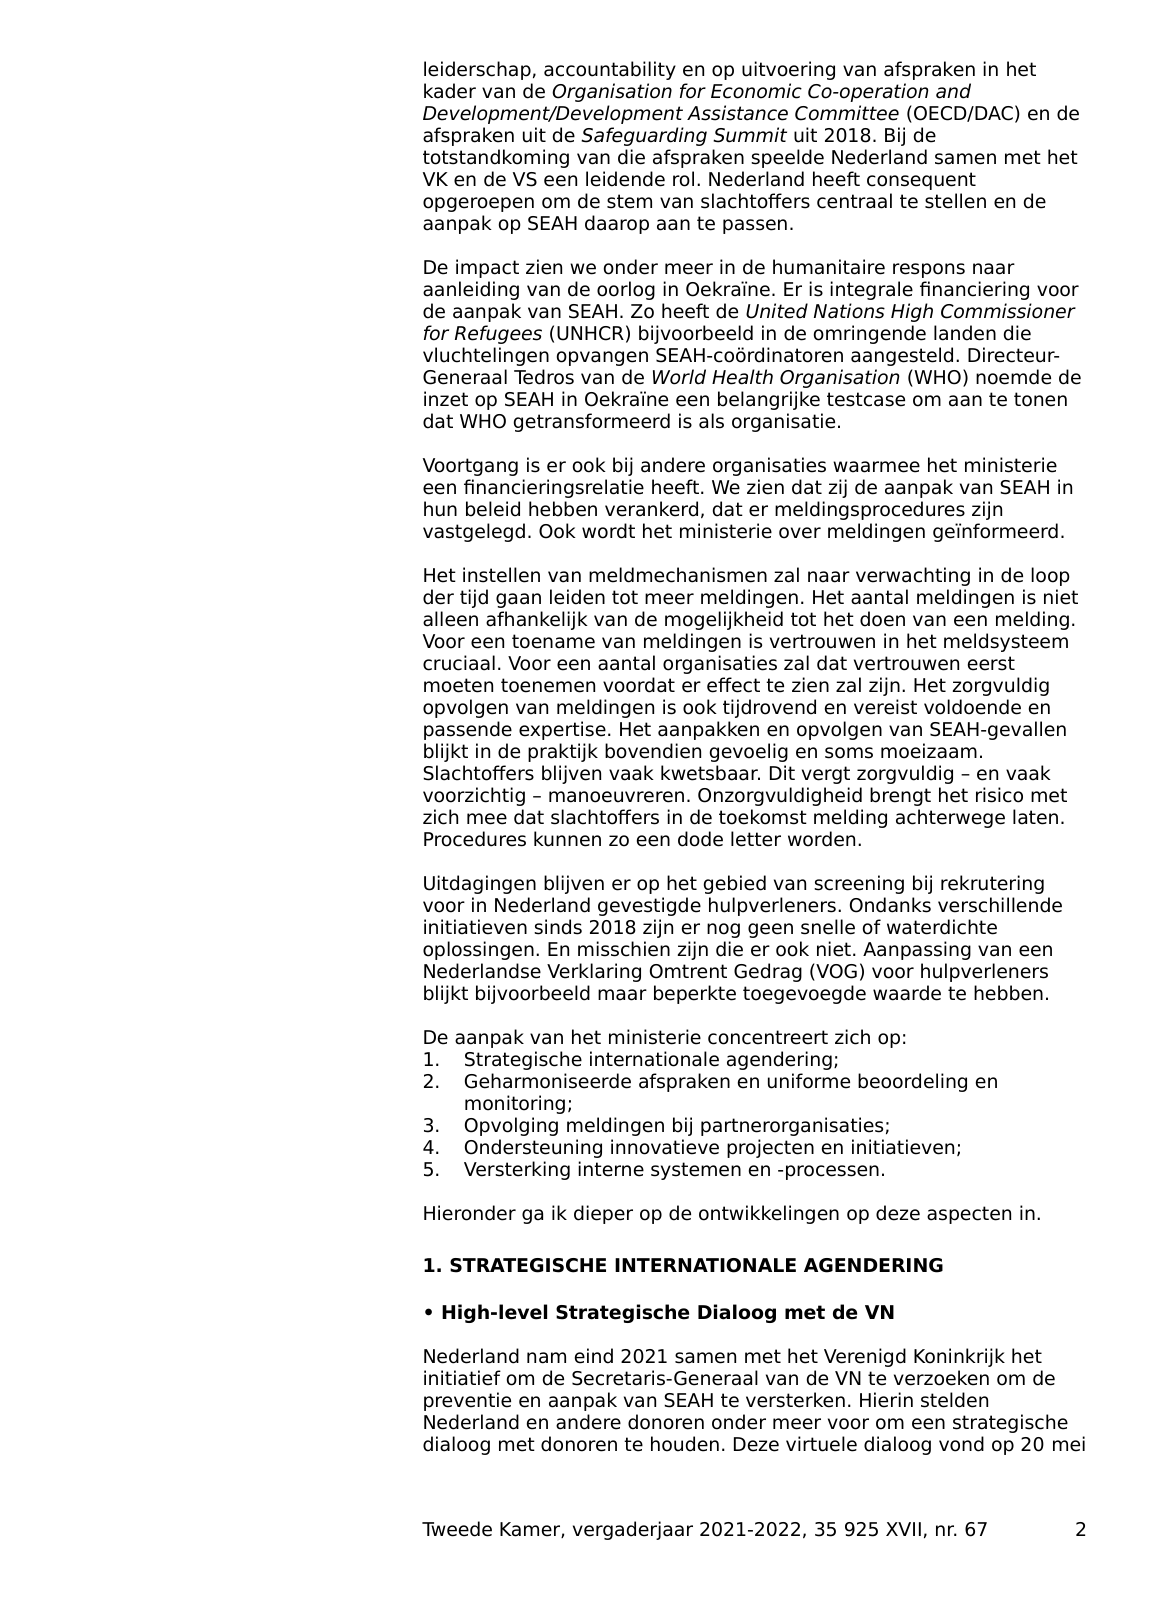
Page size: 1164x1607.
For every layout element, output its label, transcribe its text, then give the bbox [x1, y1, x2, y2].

subtitle • High-level Strategische Dialoog met de VN [422, 1302, 1087, 1324]
text De aanpak van het ministerie concentreert zich op: [422, 1027, 1087, 1049]
text 4. Ondersteuning innovatieve projecten en initiatieven; [422, 1137, 1087, 1159]
text Uitdagingen blijven er op het gebied van screening bij rekrutering voor in Nederland gevestigde hulpverleners. Ondanks verschillende initiatieven sinds 2018 zijn er nog geen snelle of waterdichte oplossingen. En misschien zijn die er ook niet. Aanpassing van een Nederlandse Verklaring Omtrent Gedrag (VOG) voor hulpverleners blijkt bijvoorbeeld maar beperkte toegevoegde waarde te hebben. [422, 873, 1087, 1005]
subtitle 1. STRATEGISCHE INTERNATIONALE AGENDERING [422, 1255, 1087, 1277]
text Hieronder ga ik dieper op de ontwikkelingen op deze aspecten in. [422, 1203, 1087, 1225]
text 1. Strategische internationale agendering; [422, 1049, 1087, 1071]
text Nederland nam eind 2021 samen met het Verenigd Koninkrijk het initiatief om de Secretaris-Generaal van de VN te verzoeken om de preventie en aanpak van SEAH te versterken. Hierin stelden Nederland en andere donoren onder meer voor om een strategische dialoog met donoren te houden. Deze virtuele dialoog vond op 20 mei [422, 1346, 1087, 1456]
text De impact zien we onder meer in de humanitaire respons naar aanleiding van de oorlog in Oekraïne. Er is integrale financiering voor de aanpak van SEAH. Zo heeft de United Nations High Commissioner for Refugees (UNHCR) bijvoorbeeld in de omringende landen die vluchtelingen opvangen SEAH-coördinatoren aangesteld. Directeur-Generaal Tedros van de World Health Organisation (WHO) noemde de inzet op SEAH in Oekraïne een belangrijke testcase om aan te tonen dat WHO getransformeerd is als organisatie. [422, 257, 1087, 433]
text 2. Geharmoniseerde afspraken en uniforme beoordeling en monitoring; [422, 1071, 1087, 1115]
text 5. Versterking interne systemen en -processen. [422, 1159, 1087, 1181]
text Voortgang is er ook bij andere organisaties waarmee het ministerie een financieringsrelatie heeft. We zien dat zij de aanpak van SEAH in hun beleid hebben verankerd, dat er meldingsprocedures zijn vastgelegd. Ook wordt het ministerie over meldingen geïnformeerd. [422, 455, 1087, 543]
text leiderschap, accountability en op uitvoering van afspraken in het kader van de Organisation for Economic Co-operation and Development/Development Assistance Committee (OECD/DAC) en de afspraken uit de Safeguarding Summit uit 2018. Bij de totstandkoming van die afspraken speelde Nederland samen met het VK en de VS een leidende rol. Nederland heeft consequent opgeroepen om de stem van slachtoffers centraal te stellen en de aanpak op SEAH daarop aan te passen. [422, 59, 1087, 235]
text Het instellen van meldmechanismen zal naar verwachting in de loop der tijd gaan leiden tot meer meldingen. Het aantal meldingen is niet alleen afhankelijk van de mogelijkheid tot het doen van een melding. Voor een toename van meldingen is vertrouwen in het meldsysteem cruciaal. Voor een aantal organisaties zal dat vertrouwen eerst moeten toenemen voordat er effect te zien zal zijn. Het zorgvuldig opvolgen van meldingen is ook tijdrovend en vereist voldoende en passende expertise. Het aanpakken en opvolgen van SEAH-gevallen blijkt in de praktijk bovendien gevoelig en soms moeizaam. Slachtoffers blijven vaak kwetsbaar. Dit vergt zorgvuldig – en vaak voorzichtig – manoeuvreren. Onzorgvuldigheid brengt het risico met zich mee dat slachtoffers in de toekomst melding achterwege laten. Procedures kunnen zo een dode letter worden. [422, 565, 1087, 851]
text 3. Opvolging meldingen bij partnerorganisaties; [422, 1115, 1087, 1137]
